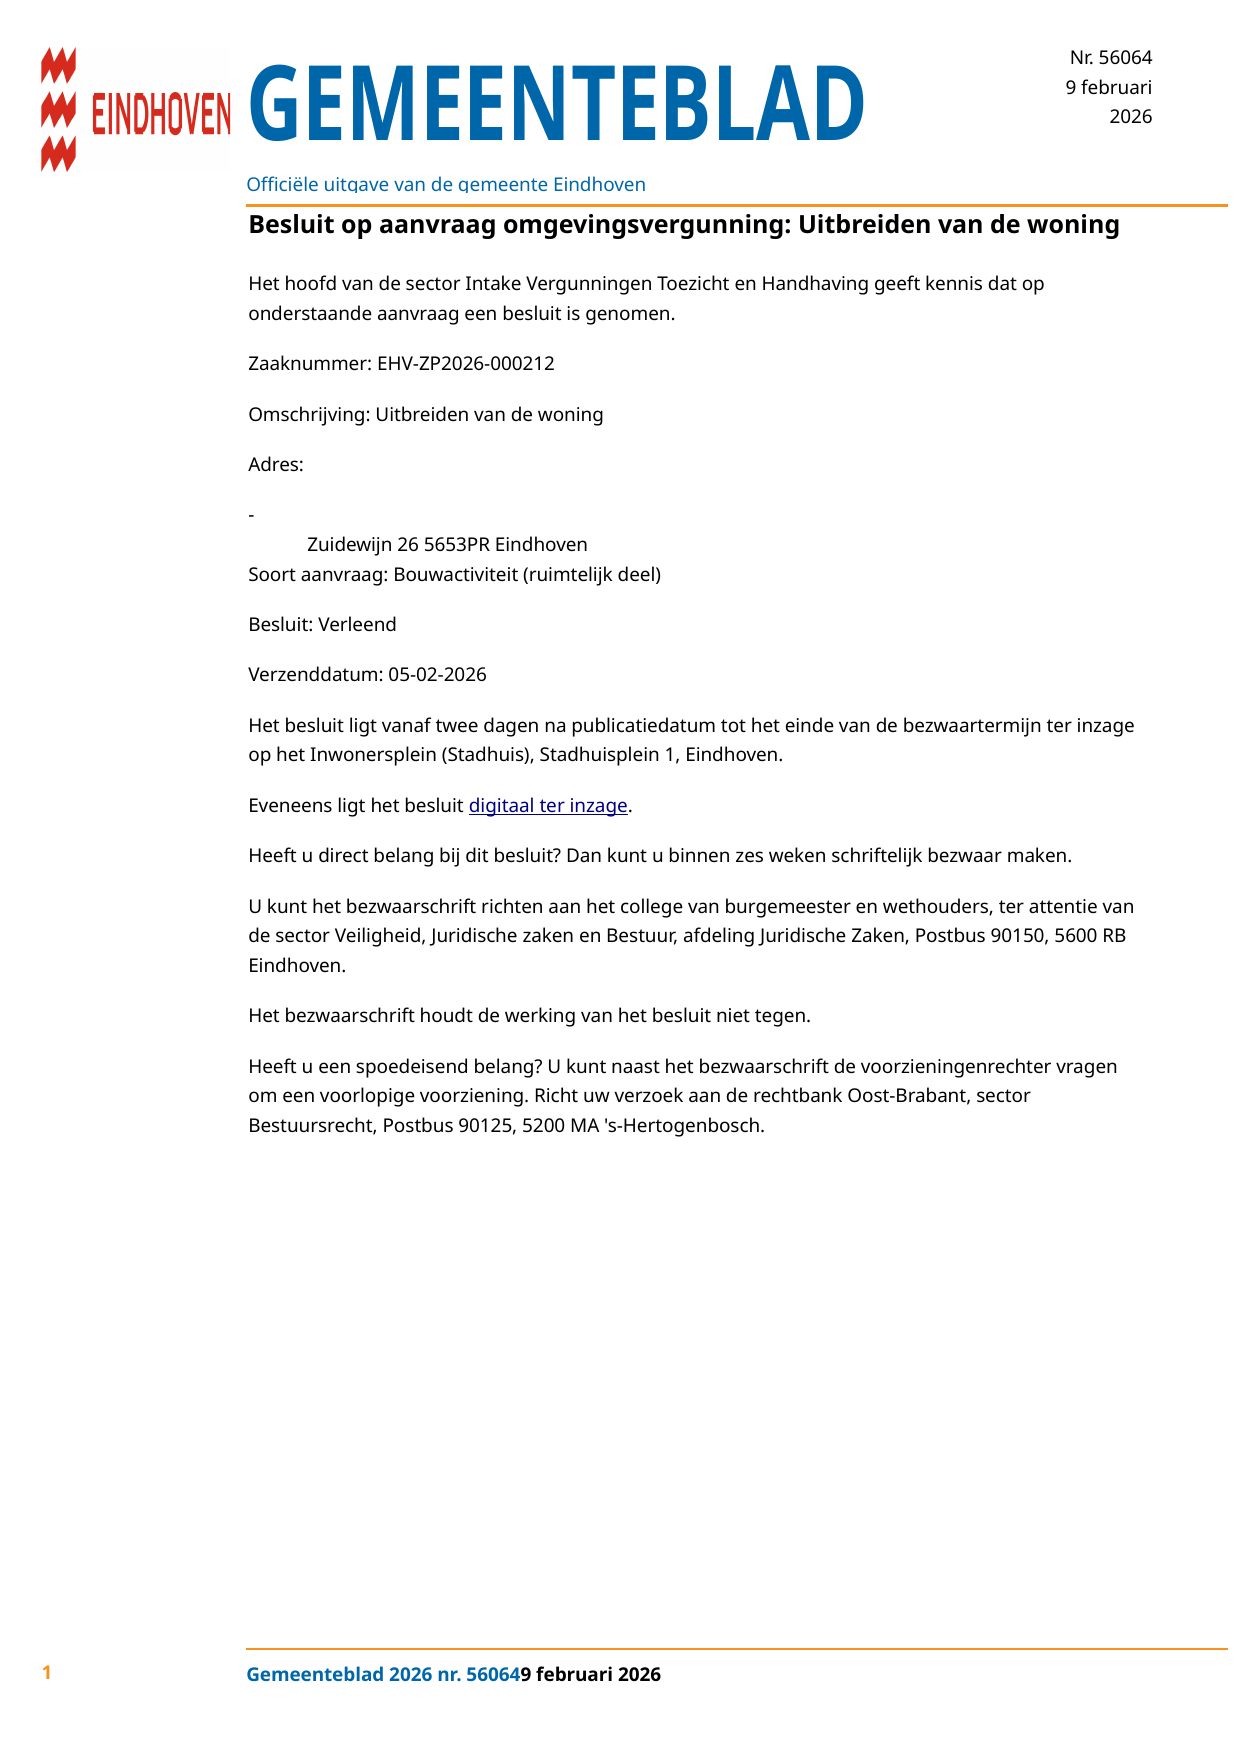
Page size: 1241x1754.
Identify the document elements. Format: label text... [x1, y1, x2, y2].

text Heeft u een spoedeisend belang? U kunt naast het bezwaarschrift de voorzieningenrechter vragen om een voorlopige voorziening. Richt uw verzoek aan de rechtbank Oost-Brabant, sector Bestuursrecht, Postbus 90125, 5200 MA 's-Hertogenbosch. [248, 1053, 1152, 1138]
list Zuidewijn 26 5653PR Eindhoven [248, 531, 1152, 557]
text Het besluit ligt vanaf twee dagen na publicatiedatum tot het einde van de bezwaartermijn ter inzage op het Inwonersplein (Stadhuis), Stadhuisplein 1, Eindhoven. [248, 712, 1152, 767]
text Adres: [248, 451, 1152, 477]
text Eveneens ligt het besluit digitaal ter inzage. [248, 792, 1152, 818]
text Besluit: Verleend [248, 611, 1152, 637]
text U kunt het bezwaarschrift richten aan het college van burgemeester en wethouders, ter attentie van de sector Veiligheid, Juridische zaken en Bestuur, afdeling Juridische Zaken, Postbus 90150, 5600 RB Eindhoven. [248, 893, 1152, 978]
text Soort aanvraag: Bouwactiviteit (ruimtelijk deel) [248, 561, 1152, 586]
text Het hoofd van de sector Intake Vergunningen Toezicht en Handhaving geeft kennis dat op onderstaande aanvraag een besluit is genomen. [248, 270, 1152, 326]
text Omschrijving: Uitbreiden van de woning [248, 401, 1152, 426]
picture [41, 47, 231, 172]
text Besluit op aanvraag omgevingsvergunning: Uitbreiden van de woning [248, 207, 1152, 241]
text Zaaknummer: EHV-ZP2026-000212 [248, 350, 1152, 376]
text Het bezwaarschrift houdt de werking van het besluit niet tegen. [248, 1002, 1152, 1028]
text Verzenddatum: 05-02-2026 [248, 662, 1152, 687]
text Heeft u direct belang bij dit besluit? Dan kunt u binnen zes weken schriftelijk bezwaar maken. [248, 842, 1152, 868]
